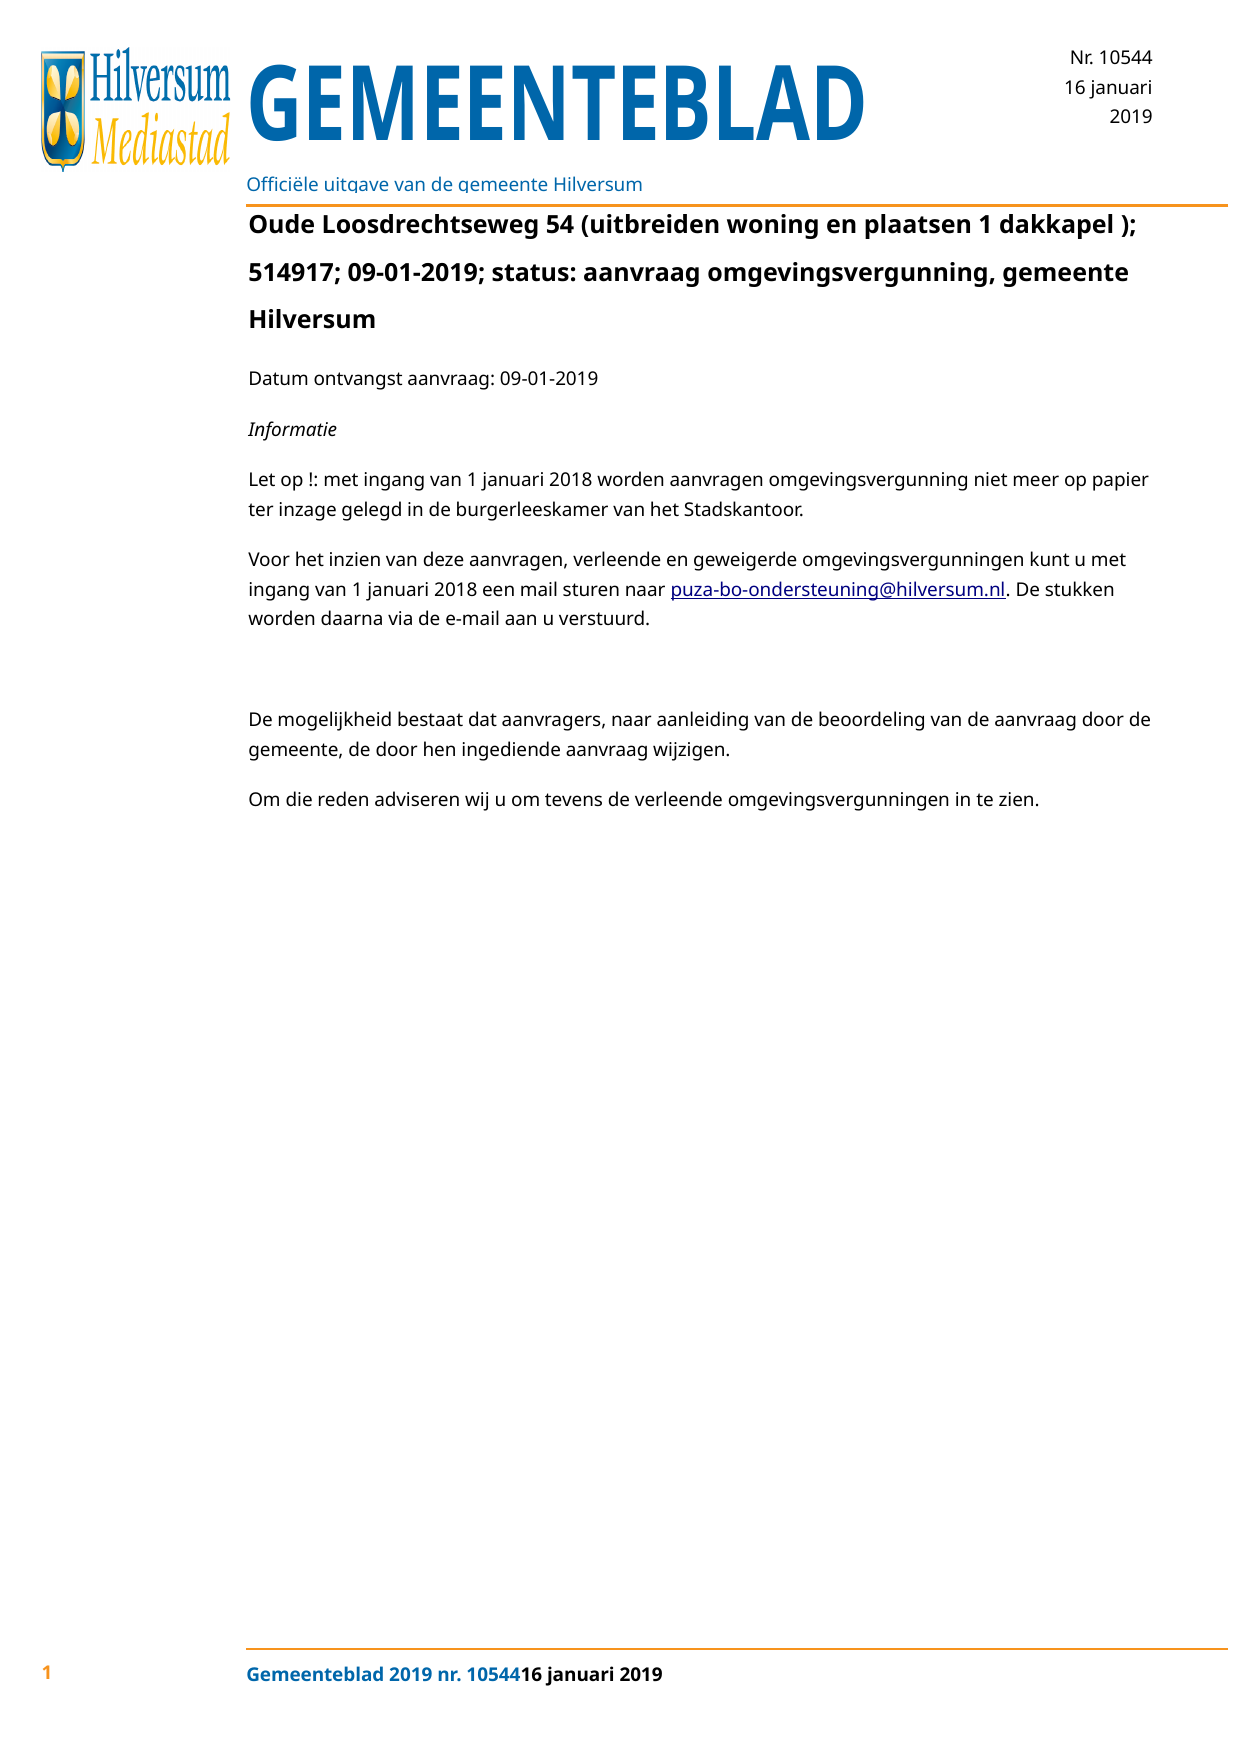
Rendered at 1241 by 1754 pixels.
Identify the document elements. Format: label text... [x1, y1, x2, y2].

picture [41, 47, 231, 172]
text Oude Loosdrechtseweg 54 (uitbreiden woning en plaatsen 1 dakkapel ); 514917; 09-01-2019; status: aanvraag omgevingsvergunning, gemeente Hilversum [248, 207, 1152, 336]
text Informatie [248, 416, 1152, 442]
text Datum ontvangst aanvraag: 09-01-2019 [248, 366, 1152, 391]
text Let op !: met ingang van 1 januari 2018 worden aanvragen omgevingsvergunning niet meer op papier ter inzage gelegd in de burgerleeskamer van het Stadskantoor. [248, 466, 1152, 522]
text Voor het inzien van deze aanvragen, verleende en geweigerde omgevingsvergunningen kunt u met ingang van 1 januari 2018 een mail sturen naar puza-bo-ondersteuning@hilversum.nl. De stukken worden daarna via de e-mail aan u verstuurd. [248, 546, 1152, 631]
text Om die reden adviseren wij u om tevens de verleende omgevingsvergunningen in te zien. [248, 786, 1152, 812]
text De mogelijkheid bestaat dat aanvragers, naar aanleiding van de beoordeling van de aanvraag door de gemeente, de door hen ingediende aanvraag wijzigen. [248, 706, 1152, 762]
